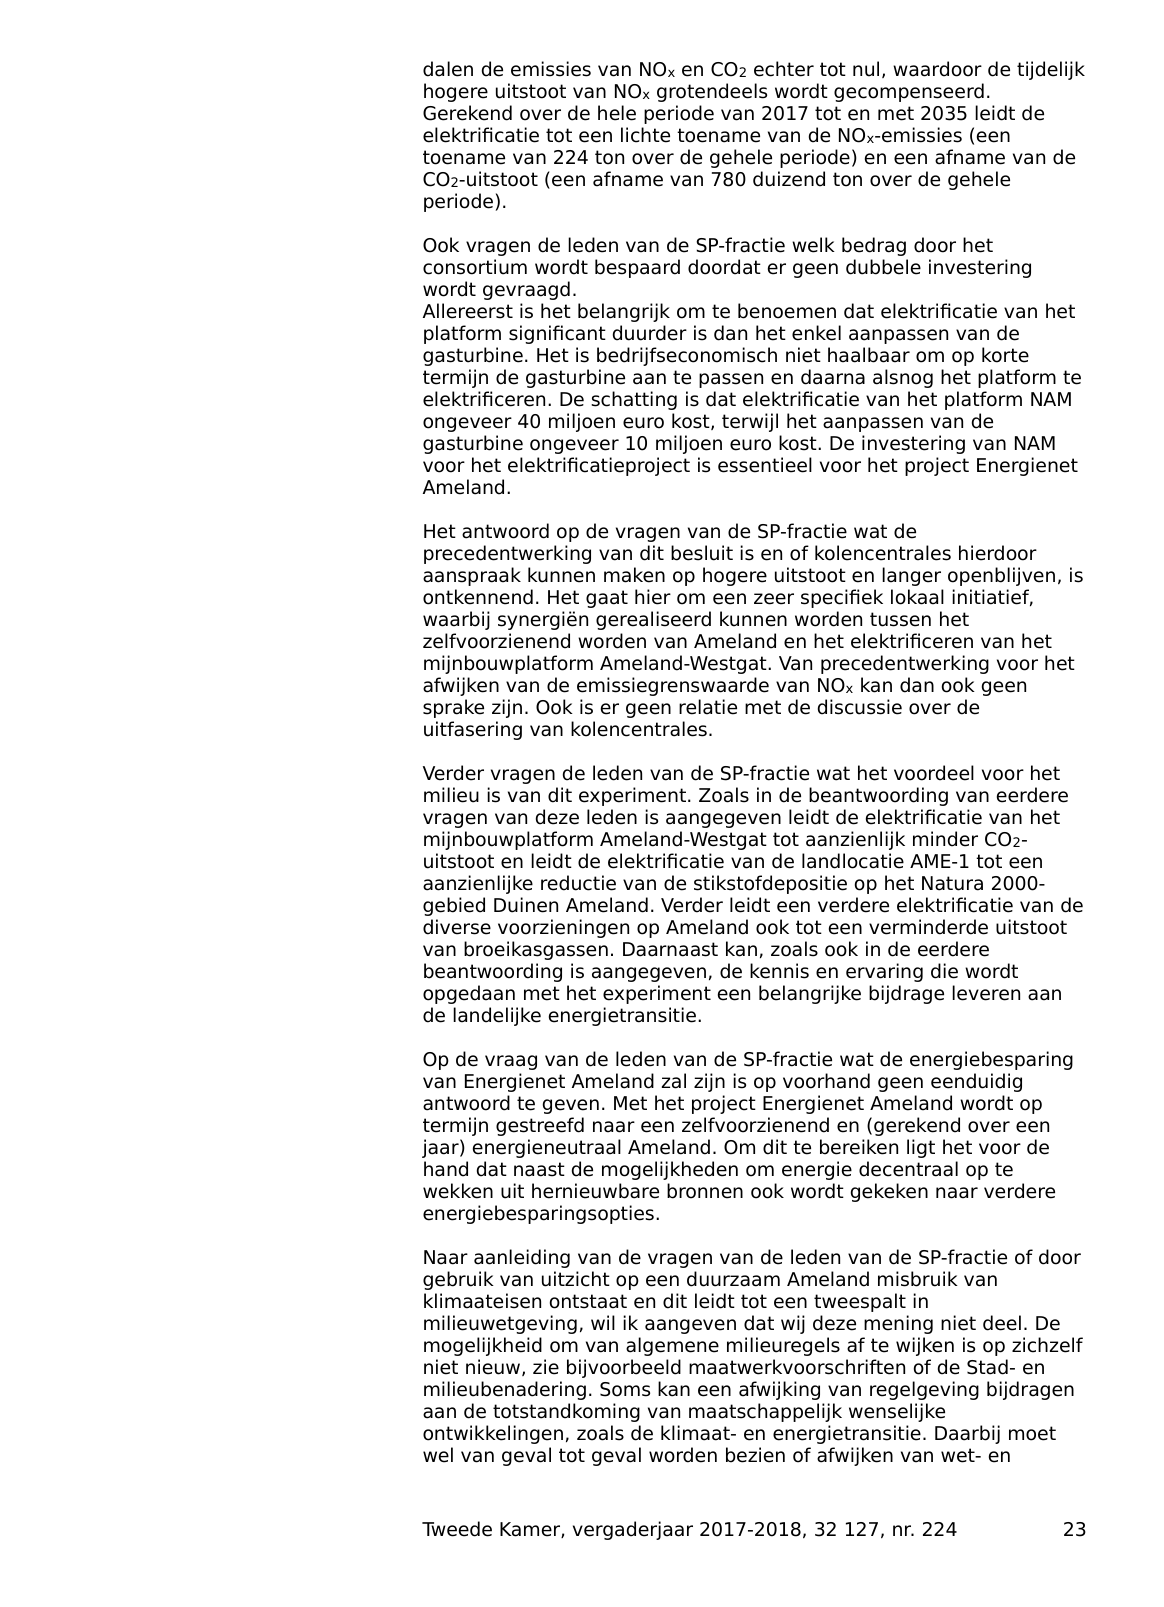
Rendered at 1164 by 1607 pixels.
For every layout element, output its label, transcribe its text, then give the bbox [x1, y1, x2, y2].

text Verder vragen de leden van de SP-fractie wat het voordeel voor het milieu is van dit experiment. Zoals in de beantwoording van eerdere vragen van deze leden is aangegeven leidt de elektrificatie van het mijnbouwplatform Ameland-Westgat tot aanzienlijk minder CO2-uitstoot en leidt de elektrificatie van de landlocatie AME-1 tot een aanzienlijke reductie van de stikstofdepositie op het Natura 2000-gebied Duinen Ameland. Verder leidt een verdere elektrificatie van de diverse voorzieningen op Ameland ook tot een verminderde uitstoot van broeikasgassen. Daarnaast kan, zoals ook in de eerdere beantwoording is aangegeven, de kennis en ervaring die wordt opgedaan met het experiment een belangrijke bijdrage leveren aan de landelijke energietransitie. [422, 763, 1087, 1027]
text dalen de emissies van NOx en CO2 echter tot nul, waardoor de tijdelijk hogere uitstoot van NOx grotendeels wordt gecompenseerd. Gerekend over de hele periode van 2017 tot en met 2035 leidt de elektrificatie tot een lichte toename van de NOx-emissies (een toename van 224 ton over de gehele periode) en een afname van de CO2-uitstoot (een afname van 780 duizend ton over de gehele periode). [422, 59, 1087, 213]
text Het antwoord op de vragen van de SP-fractie wat de precedentwerking van dit besluit is en of kolencentrales hierdoor aanspraak kunnen maken op hogere uitstoot en langer openblijven, is ontkennend. Het gaat hier om een zeer specifiek lokaal initiatief, waarbij synergiën gerealiseerd kunnen worden tussen het zelfvoorzienend worden van Ameland en het elektrificeren van het mijnbouwplatform Ameland-Westgat. Van precedentwerking voor het afwijken van de emissiegrenswaarde van NOx kan dan ook geen sprake zijn. Ook is er geen relatie met de discussie over de uitfasering van kolencentrales. [422, 521, 1087, 741]
text Op de vraag van de leden van de SP-fractie wat de energiebesparing van Energienet Ameland zal zijn is op voorhand geen eenduidig antwoord te geven. Met het project Energienet Ameland wordt op termijn gestreefd naar een zelfvoorzienend en (gerekend over een jaar) energieneutraal Ameland. Om dit te bereiken ligt het voor de hand dat naast de mogelijkheden om energie decentraal op te wekken uit hernieuwbare bronnen ook wordt gekeken naar verdere energiebesparingsopties. [422, 1049, 1087, 1225]
text Allereerst is het belangrijk om te benoemen dat elektrificatie van het platform significant duurder is dan het enkel aanpassen van de gasturbine. Het is bedrijfseconomisch niet haalbaar om op korte termijn de gasturbine aan te passen en daarna alsnog het platform te elektrificeren. De schatting is dat elektrificatie van het platform NAM ongeveer 40 miljoen euro kost, terwijl het aanpassen van de gasturbine ongeveer 10 miljoen euro kost. De investering van NAM voor het elektrificatieproject is essentieel voor het project Energienet Ameland. [422, 301, 1087, 499]
text Ook vragen de leden van de SP-fractie welk bedrag door het consortium wordt bespaard doordat er geen dubbele investering wordt gevraagd. [422, 235, 1087, 301]
text Naar aanleiding van de vragen van de leden van de SP-fractie of door gebruik van uitzicht op een duurzaam Ameland misbruik van klimaateisen ontstaat en dit leidt tot een tweespalt in milieuwetgeving, wil ik aangeven dat wij deze mening niet deel. De mogelijkheid om van algemene milieuregels af te wijken is op zichzelf niet nieuw, zie bijvoorbeeld maatwerkvoorschriften of de Stad- en milieubenadering. Soms kan een afwijking van regelgeving bijdragen aan de totstandkoming van maatschappelijk wenselijke ontwikkelingen, zoals de klimaat- en energietransitie. Daarbij moet wel van geval tot geval worden bezien of afwijken van wet- en [422, 1247, 1087, 1467]
